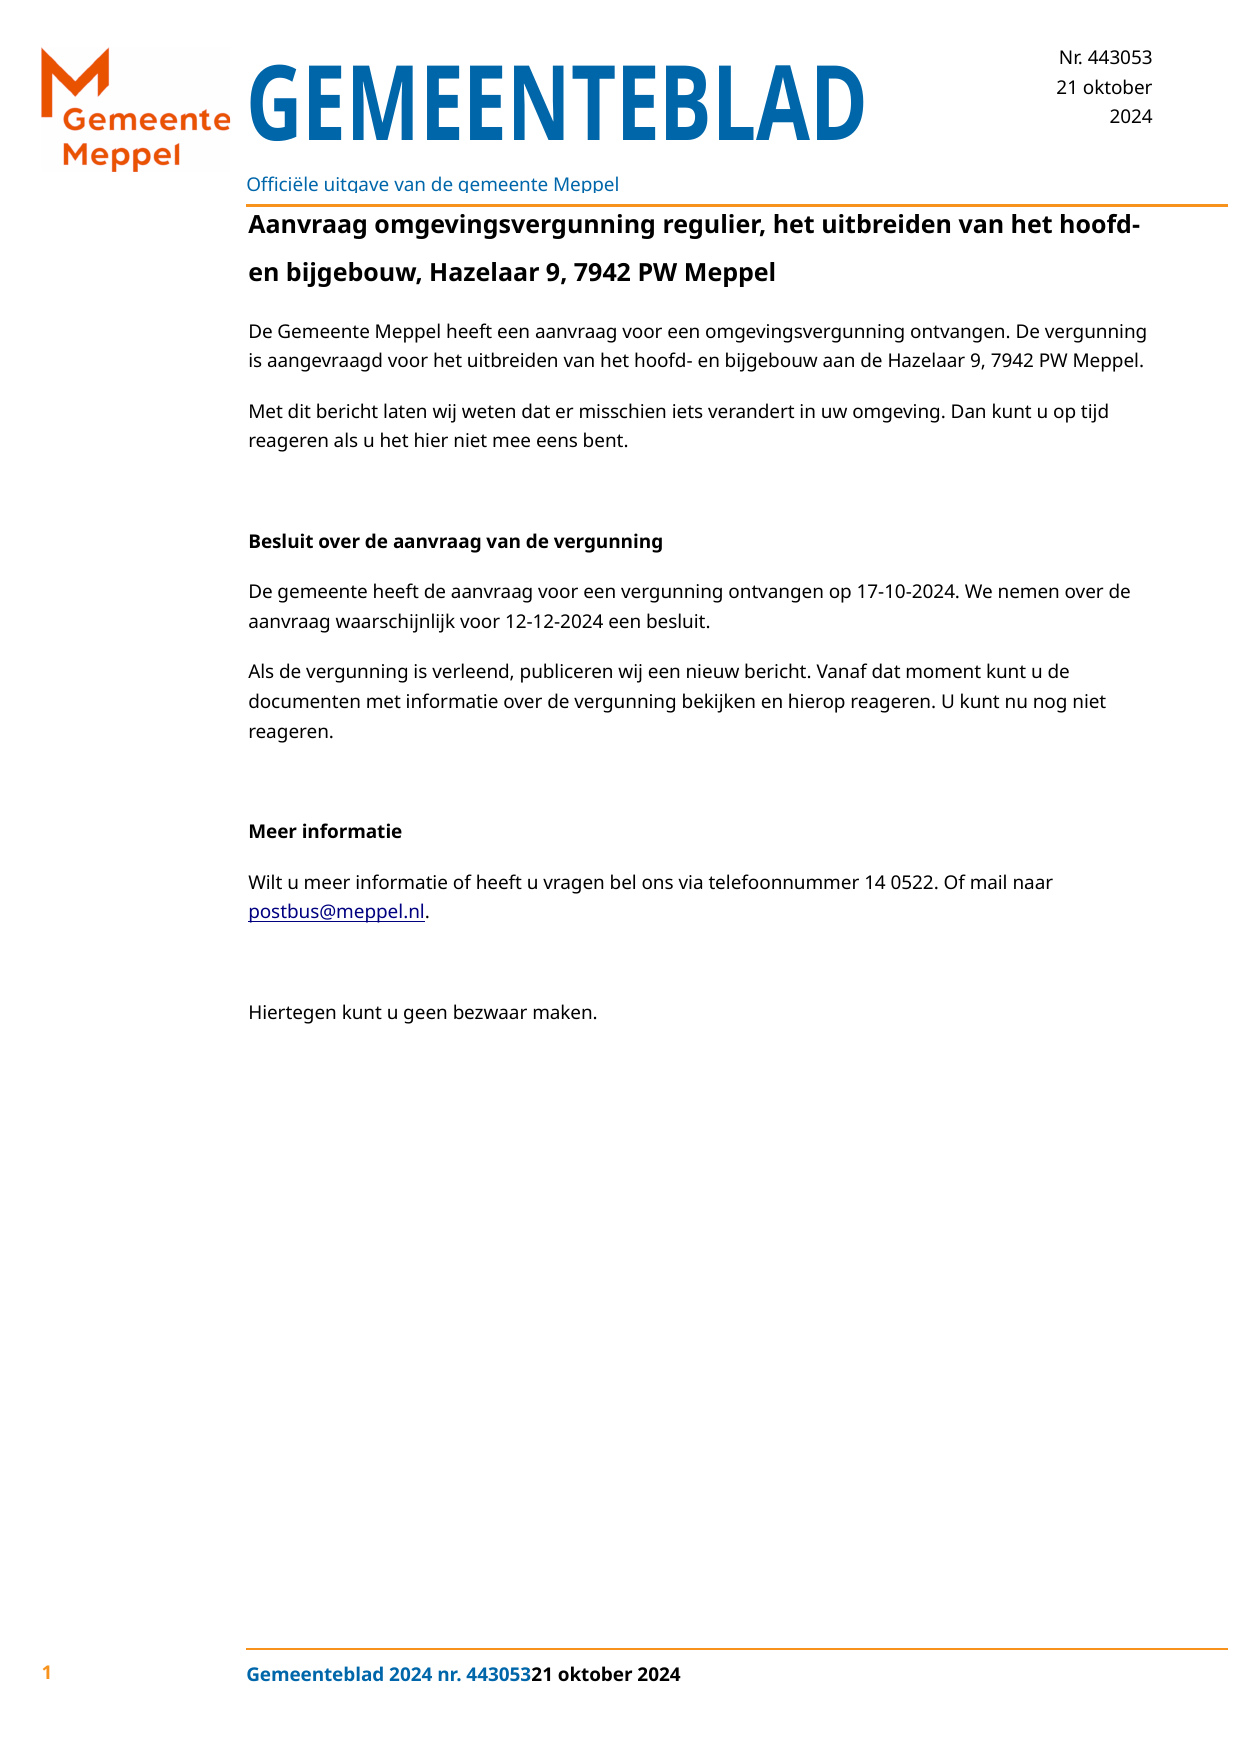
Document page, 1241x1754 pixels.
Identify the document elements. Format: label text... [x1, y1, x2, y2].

text Wilt u meer informatie of heeft u vragen bel ons via telefoonnummer 14 0522. Of mail naar postbus@meppel.nl. [248, 869, 1152, 924]
text De Gemeente Meppel heeft een aanvraag voor een omgevingsvergunning ontvangen. De vergunning is aangevraagd voor het uitbreiden van het hoofd- en bijgebouw aan de Hazelaar 9, 7942 PW Meppel. [248, 318, 1152, 373]
text Meer informatie [248, 819, 1152, 844]
text Hiertegen kunt u geen bezwaar maken. [248, 999, 1152, 1025]
text Met dit bericht laten wij weten dat er misschien iets verandert in uw omgeving. Dan kunt u op tijd reageren als u het hier niet mee eens bent. [248, 398, 1152, 453]
text Besluit over de aanvraag van de vergunning [248, 528, 1152, 554]
text De gemeente heeft de aanvraag voor een vergunning ontvangen op 17-10-2024. We nemen over de aanvraag waarschijnlijk voor 12-12-2024 een besluit. [248, 579, 1152, 634]
text Als de vergunning is verleend, publiceren wij een nieuw bericht. Vanaf dat moment kunt u de documenten met informatie over de vergunning bekijken en hierop reageren. U kunt nu nog niet reageren. [248, 659, 1152, 744]
text Aanvraag omgevingsvergunning regulier, het uitbreiden van het hoofd- en bijgebouw, Hazelaar 9, 7942 PW Meppel [248, 207, 1152, 288]
picture [41, 47, 231, 172]
